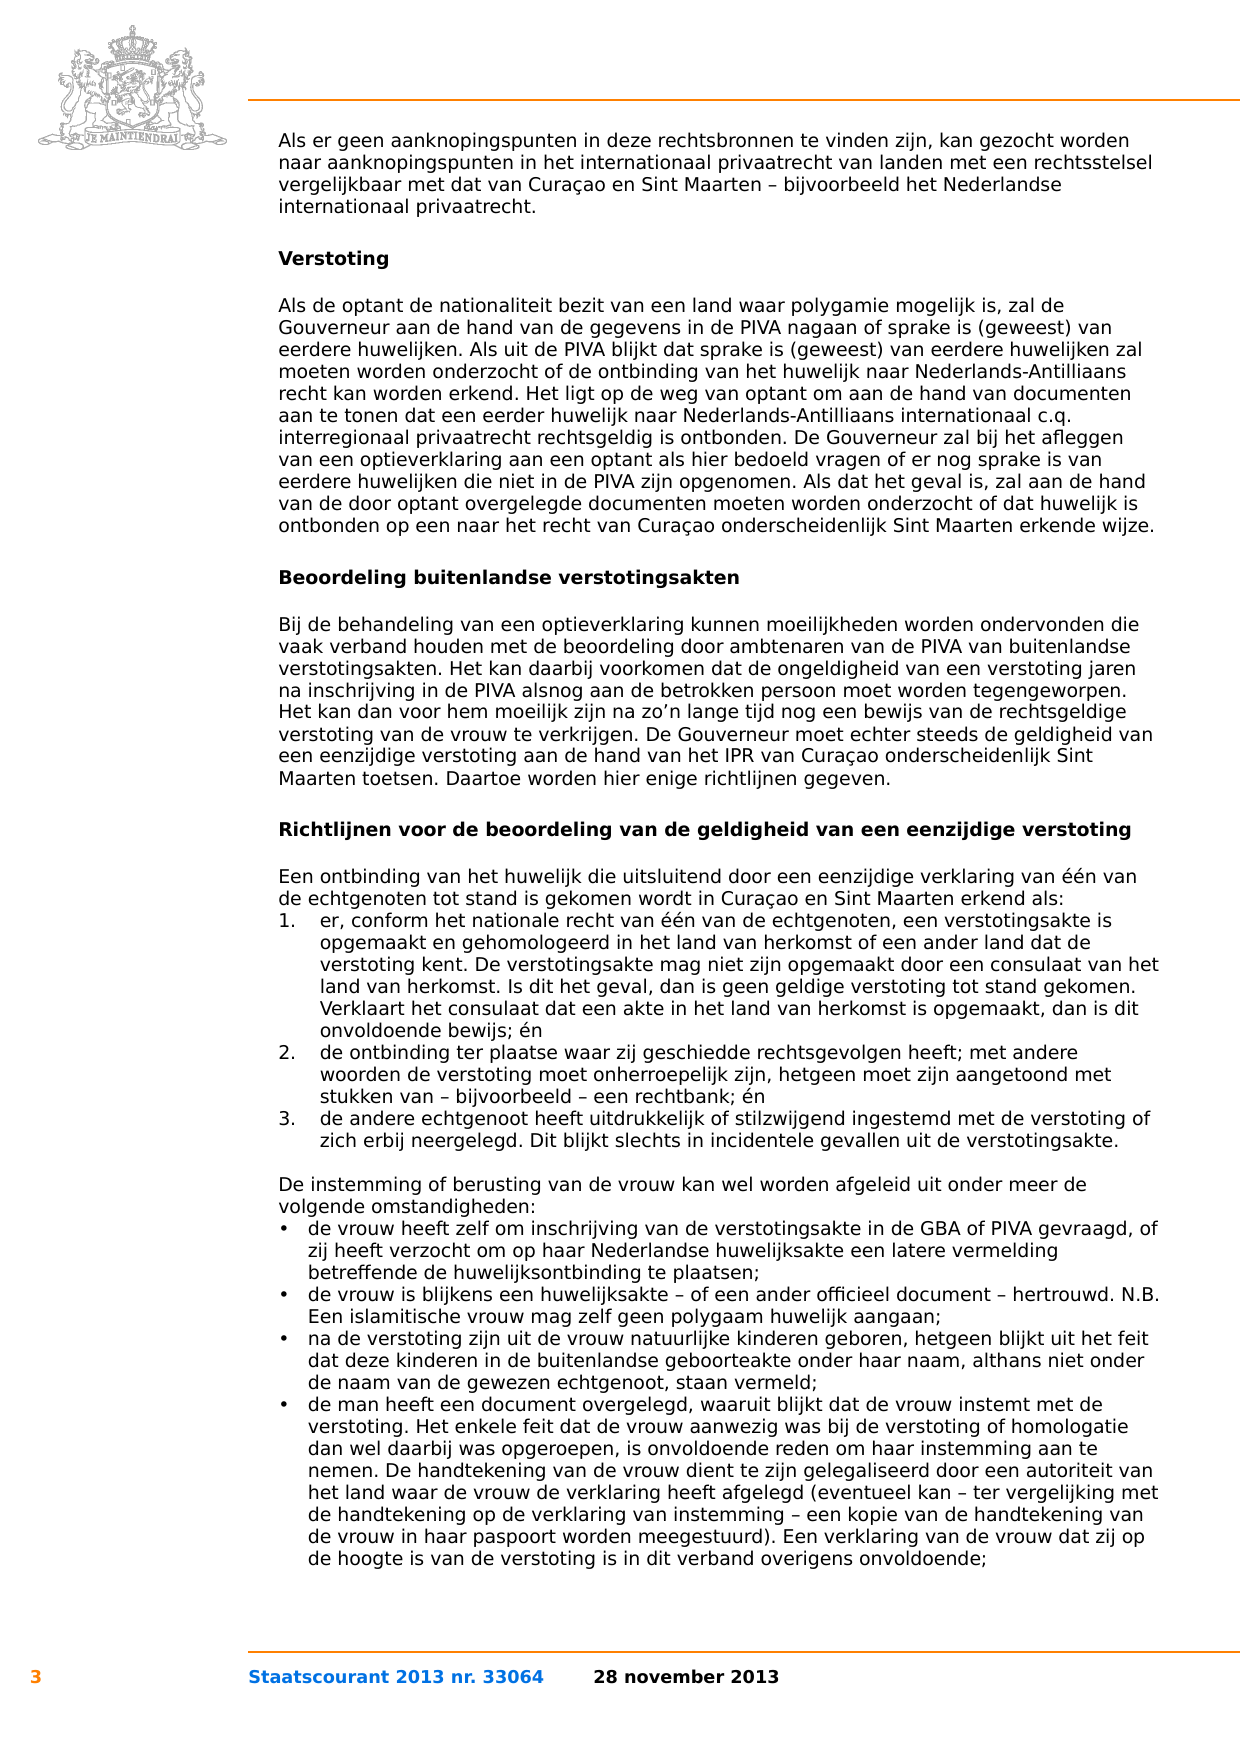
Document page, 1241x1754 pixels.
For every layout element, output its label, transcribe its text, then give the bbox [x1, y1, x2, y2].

text • de vrouw is blijkens een huwelijksakte – of een ander officieel document – hertrouwd. N.B. Een islamitische vrouw mag zelf geen polygaam huwelijk aangaan; [278, 1284, 1163, 1328]
text • na de verstoting zijn uit de vrouw natuurlijke kinderen geboren, hetgeen blijkt uit het feit dat deze kinderen in de buitenlandse geboorteakte onder haar naam, althans niet onder de naam van de gewezen echtgenoot, staan vermeld; [278, 1328, 1163, 1394]
text De instemming of berusting van de vrouw kan wel worden afgeleid uit onder meer de volgende omstandigheden: [278, 1174, 1163, 1218]
subtitle Verstoting [278, 248, 1163, 270]
text • de vrouw heeft zelf om inschrijving van de verstotingsakte in de GBA of PIVA gevraagd, of zij heeft verzocht om op haar Nederlandse huwelijksakte een latere vermelding betreffende de huwelijksontbinding te plaatsen; [278, 1218, 1163, 1284]
text Bij de behandeling van een optieverklaring kunnen moeilijkheden worden ondervonden die vaak verband houden met de beoordeling door ambtenaren van de PIVA van buitenlandse verstotingsakten. Het kan daarbij voorkomen dat de ongeldigheid van een verstoting jaren na inschrijving in de PIVA alsnog aan de betrokken persoon moet worden tegengeworpen. Het kan dan voor hem moeilijk zijn na zo’n lange tijd nog een bewijs van de rechtsgeldige verstoting van de vrouw te verkrijgen. De Gouverneur moet echter steeds de geldigheid van een eenzijdige verstoting aan de hand van het IPR van Curaçao onderscheidenlijk Sint Maarten toetsen. Daartoe worden hier enige richtlijnen gegeven. [278, 613, 1163, 789]
subtitle Richtlijnen voor de beoordeling van de geldigheid van een eenzijdige verstoting [278, 819, 1163, 841]
text 1. er, conform het nationale recht van één van de echtgenoten, een verstotingsakte is opgemaakt en gehomologeerd in het land van herkomst of een ander land dat de verstoting kent. De verstotingsakte mag niet zijn opgemaakt door een consulaat van het land van herkomst. Is dit het geval, dan is geen geldige verstoting tot stand gekomen. Verklaart het consulaat dat een akte in het land van herkomst is opgemaakt, dan is dit onvoldoende bewijs; én [278, 910, 1163, 1042]
text Een ontbinding van het huwelijk die uitsluitend door een eenzijdige verklaring van één van de echtgenoten tot stand is gekomen wordt in Curaçao en Sint Maarten erkend als: [278, 866, 1163, 910]
text • de man heeft een document overgelegd, waaruit blijkt dat de vrouw instemt met de verstoting. Het enkele feit dat de vrouw aanwezig was bij de verstoting of homologatie dan wel daarbij was opgeroepen, is onvoldoende reden om haar instemming aan te nemen. De handtekening van de vrouw dient te zijn gelegaliseerd door een autoriteit van het land waar de vrouw de verklaring heeft afgelegd (eventueel kan – ter vergelijking met de handtekening op de verklaring van instemming – een kopie van de handtekening van de vrouw in haar paspoort worden meegestuurd). Een verklaring van de vrouw dat zij op de hoogte is van de verstoting is in dit verband overigens onvoldoende; [278, 1394, 1163, 1569]
subtitle Beoordeling buitenlandse verstotingsakten [278, 567, 1163, 588]
text 3. de andere echtgenoot heeft uitdrukkelijk of stilzwijgend ingestemd met de verstoting of zich erbij neergelegd. Dit blijkt slechts in incidentele gevallen uit de verstotingsakte. [278, 1108, 1163, 1152]
text Als er geen aanknopingspunten in deze rechtsbronnen te vinden zijn, kan gezocht worden naar aanknopingspunten in het internationaal privaatrecht van landen met een rechtsstelsel vergelijkbaar met dat van Curaçao en Sint Maarten – bijvoorbeeld het Nederlandse internationaal privaatrecht. [278, 130, 1163, 218]
text 2. de ontbinding ter plaatse waar zij geschiedde rechtsgevolgen heeft; met andere woorden de verstoting moet onherroepelijk zijn, hetgeen moet zijn aangetoond met stukken van – bijvoorbeeld – een rechtbank; én [278, 1042, 1163, 1108]
text Als de optant de nationaliteit bezit van een land waar polygamie mogelijk is, zal de Gouverneur aan de hand van de gegevens in de PIVA nagaan of sprake is (geweest) van eerdere huwelijken. Als uit de PIVA blijkt dat sprake is (geweest) van eerdere huwelijken zal moeten worden onderzocht of de ontbinding van het huwelijk naar Nederlands-Antilliaans recht kan worden erkend. Het ligt op de weg van optant om aan de hand van documenten aan te tonen dat een eerder huwelijk naar Nederlands-Antilliaans internationaal c.q. interregionaal privaatrecht rechtsgeldig is ontbonden. De Gouverneur zal bij het afleggen van een optieverklaring aan een optant als hier bedoeld vragen of er nog sprake is van eerdere huwelijken die niet in de PIVA zijn opgenomen. Als dat het geval is, zal aan de hand van de door optant overgelegde documenten moeten worden onderzocht of dat huwelijk is ontbonden op een naar het recht van Curaçao onderscheidenlijk Sint Maarten erkende wijze. [278, 295, 1163, 537]
picture [38, 25, 227, 150]
